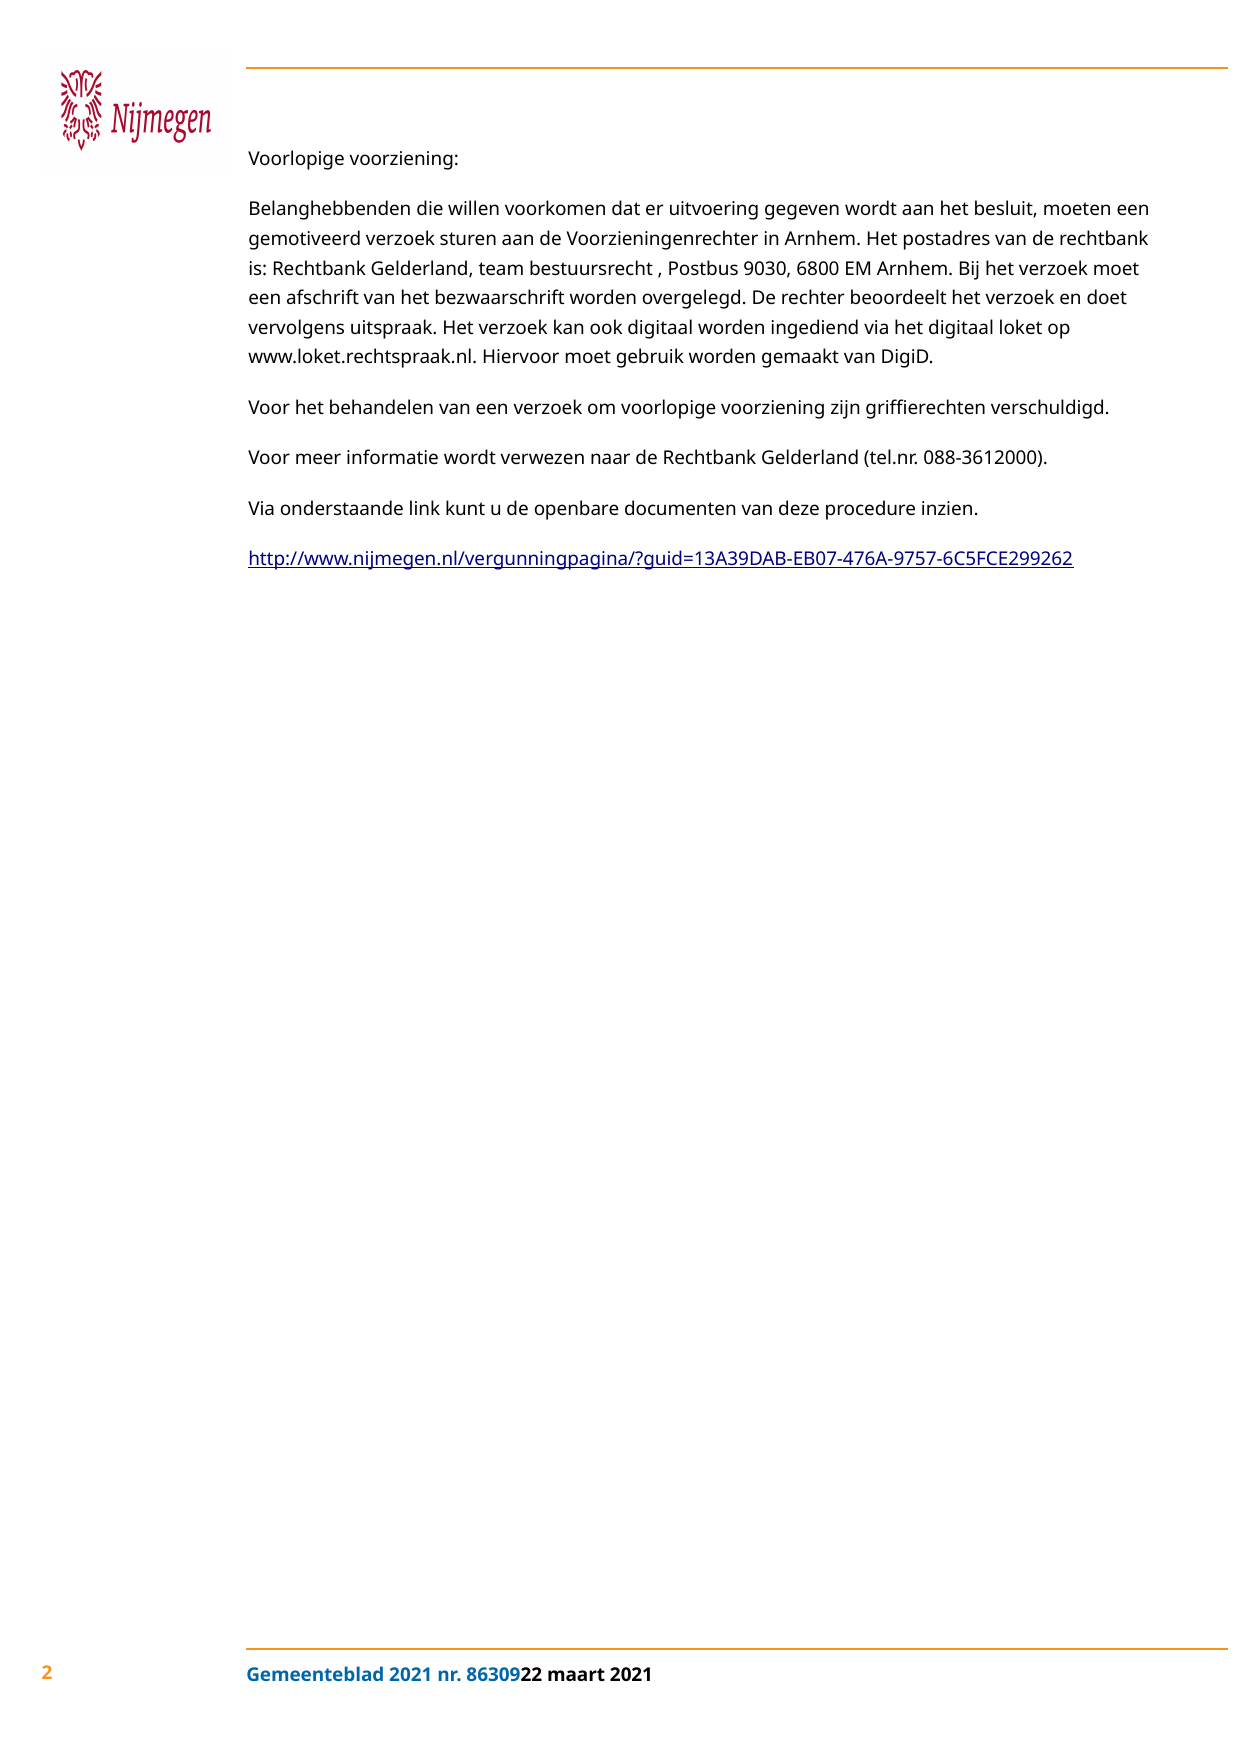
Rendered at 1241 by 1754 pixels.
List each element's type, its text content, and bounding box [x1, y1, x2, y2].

picture [41, 47, 231, 172]
text Belanghebbenden die willen voorkomen dat er uitvoering gegeven wordt aan het besluit, moeten een gemotiveerd verzoek sturen aan de Voorzieningenrechter in Arnhem. Het postadres van de rechtbank is: Rechtbank Gelderland, team bestuursrecht , Postbus 9030, 6800 EM Arnhem. Bij het verzoek moet een afschrift van het bezwaarschrift worden overgelegd. De rechter beoordeelt het verzoek en doet vervolgens uitspraak. Het verzoek kan ook digitaal worden ingediend via het digitaal loket op www.loket.rechtspraak.nl. Hiervoor moet gebruik worden gemaakt van DigiD. [248, 196, 1152, 369]
text Voorlopige voorziening: [248, 145, 1152, 171]
text Voor het behandelen van een verzoek om voorlopige voorziening zijn griffierechten verschuldigd. [248, 394, 1152, 420]
text http://www.nijmegen.nl/vergunningpagina/?guid=13A39DAB-EB07-476A-9757-6C5FCE299262 [248, 545, 1152, 571]
text Voor meer informatie wordt verwezen naar de Rechtbank Gelderland (tel.nr. 088-3612000). [248, 444, 1152, 470]
text Via onderstaande link kunt u de openbare documenten van deze procedure inzien. [248, 495, 1152, 521]
